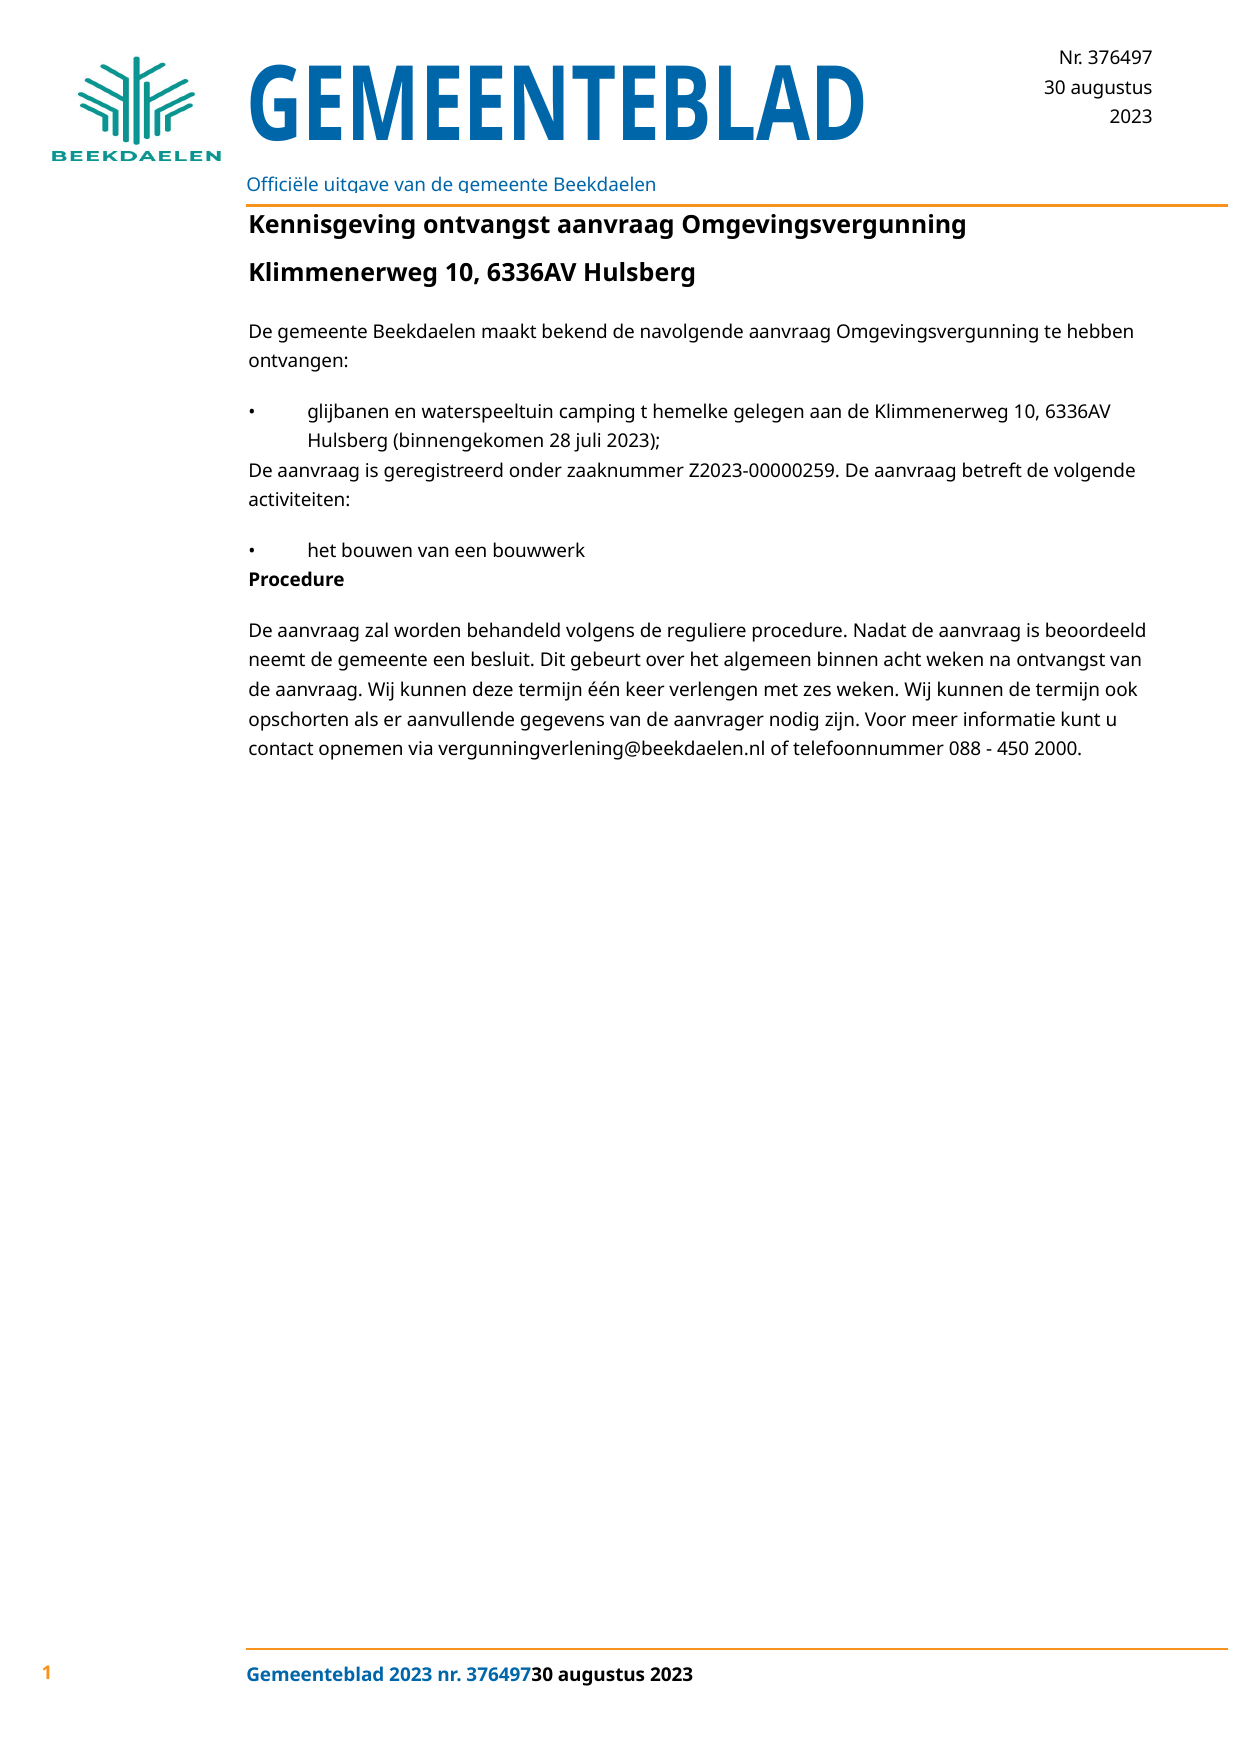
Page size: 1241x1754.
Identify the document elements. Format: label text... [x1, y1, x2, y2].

list glijbanen en waterspeeltuin camping t hemelke gelegen aan de Klimmenerweg 10, 6336AV Hulsberg (binnengekomen 28 juli 2023); [248, 398, 1152, 453]
text Procedure [248, 567, 1152, 592]
text Kennisgeving ontvangst aanvraag Omgevingsvergunning Klimmenerweg 10, 6336AV Hulsberg [248, 207, 1152, 288]
picture [41, 47, 231, 172]
list het bouwen van een bouwwerk [248, 537, 1152, 563]
text De aanvraag is geregistreerd onder zaaknummer Z2023-00000259. De aanvraag betreft de volgende activiteiten: [248, 457, 1152, 512]
text De gemeente Beekdaelen maakt bekend de navolgende aanvraag Omgevingsvergunning te hebben ontvangen: [248, 318, 1152, 373]
text De aanvraag zal worden behandeld volgens de reguliere procedure. Nadat de aanvraag is beoordeeld neemt de gemeente een besluit. Dit gebeurt over het algemeen binnen acht weken na ontvangst van de aanvraag. Wij kunnen deze termijn één keer verlengen met zes weken. Wij kunnen de termijn ook opschorten als er aanvullende gegevens van de aanvrager nodig zijn. Voor meer informatie kunt u contact opnemen via vergunningverlening@beekdaelen.nl of telefoonnummer 088 - 450 2000. [248, 617, 1152, 761]
